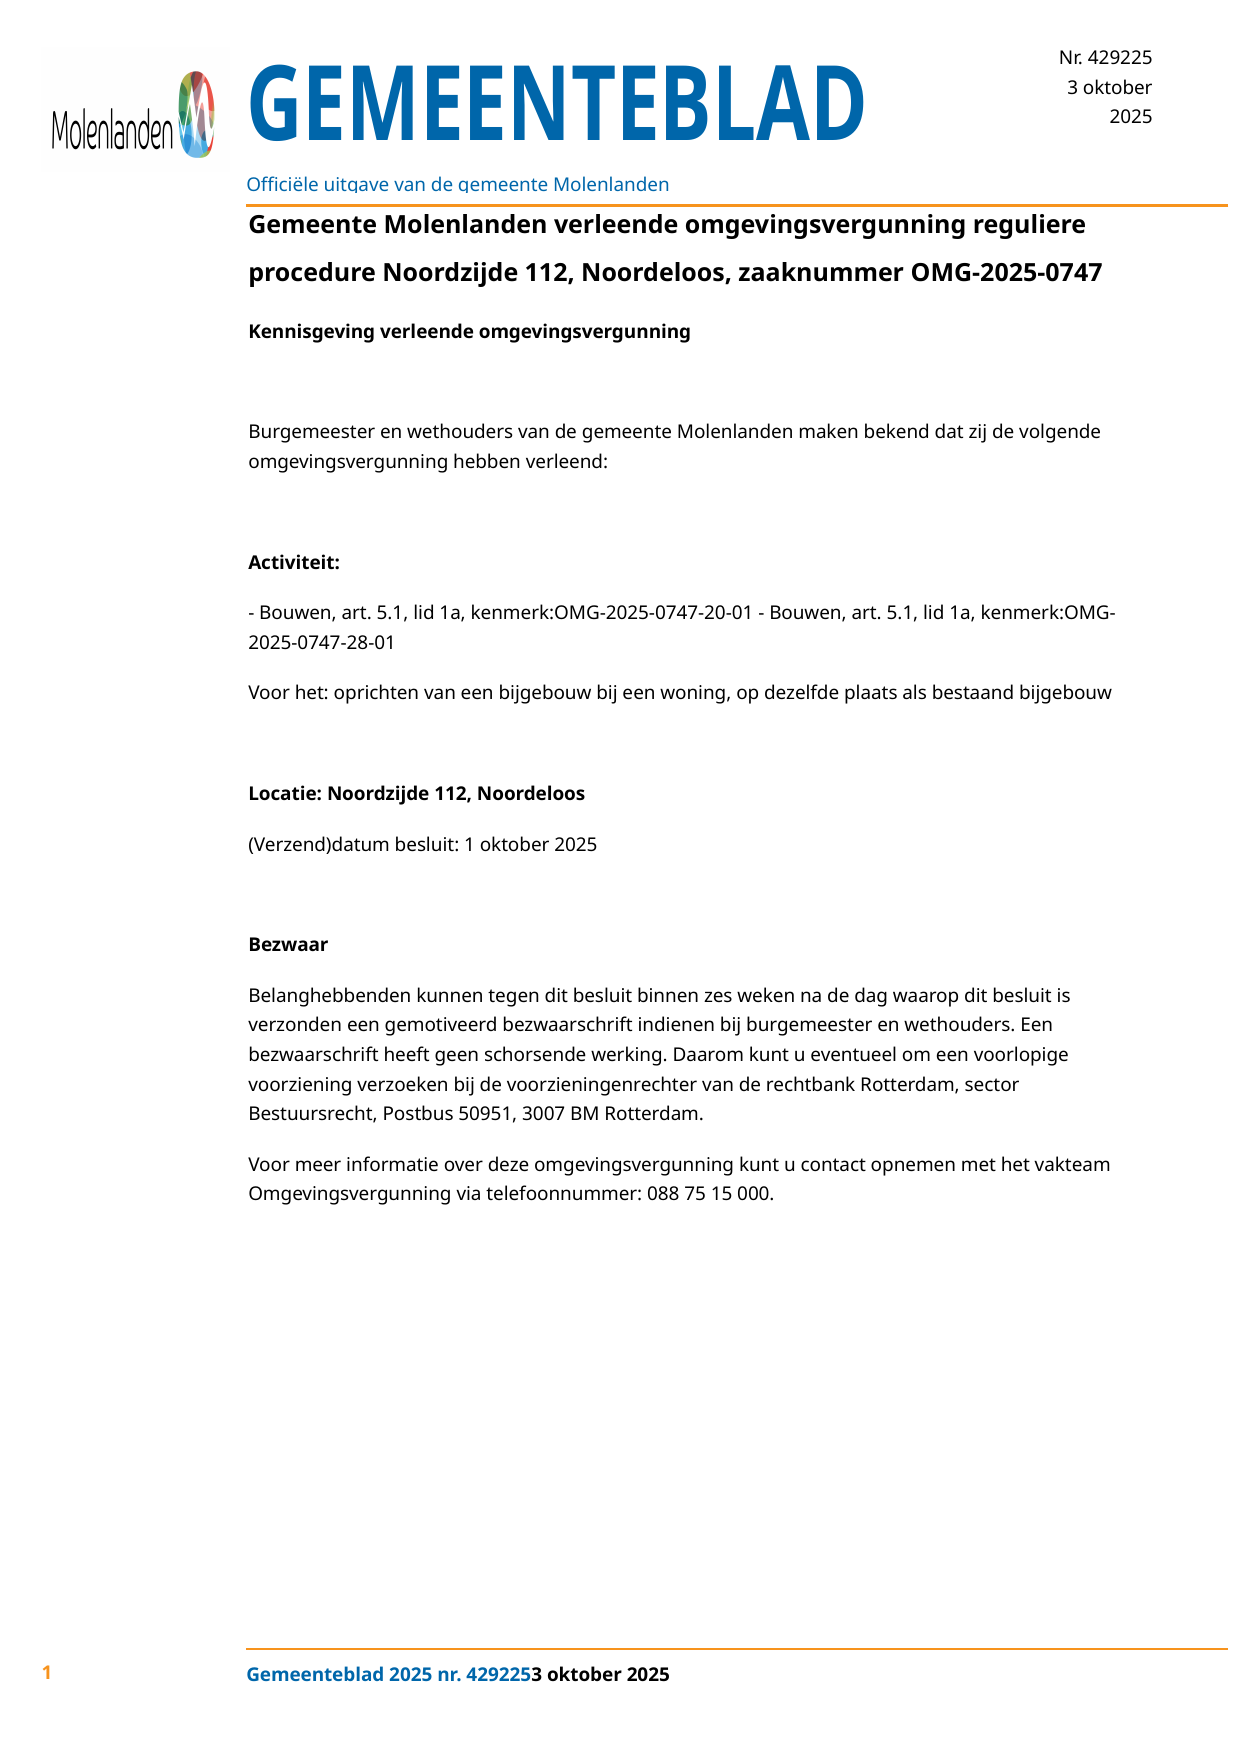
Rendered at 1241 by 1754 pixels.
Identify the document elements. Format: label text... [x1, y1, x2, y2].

picture [41, 47, 231, 172]
text Gemeente Molenlanden verleende omgevingsvergunning reguliere procedure Noordzijde 112, Noordeloos, zaaknummer OMG-2025-0747 [248, 207, 1152, 288]
text Voor het: oprichten van een bijgebouw bij een woning, op dezelfde plaats als bestaand bijgebouw [248, 679, 1152, 705]
text - Bouwen, art. 5.1, lid 1a, kenmerk:OMG-2025-0747-20-01 - Bouwen, art. 5.1, lid 1a, kenmerk:OMG-2025-0747-28-01 [248, 599, 1152, 655]
text Kennisgeving verleende omgevingsvergunning [248, 318, 1152, 344]
text Bezwaar [248, 932, 1152, 957]
text Locatie: Noordzijde 112, Noordeloos [248, 780, 1152, 806]
text Voor meer informatie over deze omgevingsvergunning kunt u contact opnemen met het vakteam Omgevingsvergunning via telefoonnummer: 088 75 15 000. [248, 1151, 1152, 1206]
text (Verzend)datum besluit: 1 oktober 2025 [248, 831, 1152, 857]
text Burgemeester en wethouders van de gemeente Molenlanden maken bekend dat zij de volgende omgevingsvergunning hebben verleend: [248, 419, 1152, 474]
text Activiteit: [248, 549, 1152, 575]
text Belanghebbenden kunnen tegen dit besluit binnen zes weken na de dag waarop dit besluit is verzonden een gemotiveerd bezwaarschrift indienen bij burgemeester en wethouders. Een bezwaarschrift heeft geen schorsende werking. Daarom kunt u eventueel om een voorlopige voorziening verzoeken bij de voorzieningenrechter van de rechtbank Rotterdam, sector Bestuursrecht, Postbus 50951, 3007 BM Rotterdam. [248, 982, 1152, 1126]
